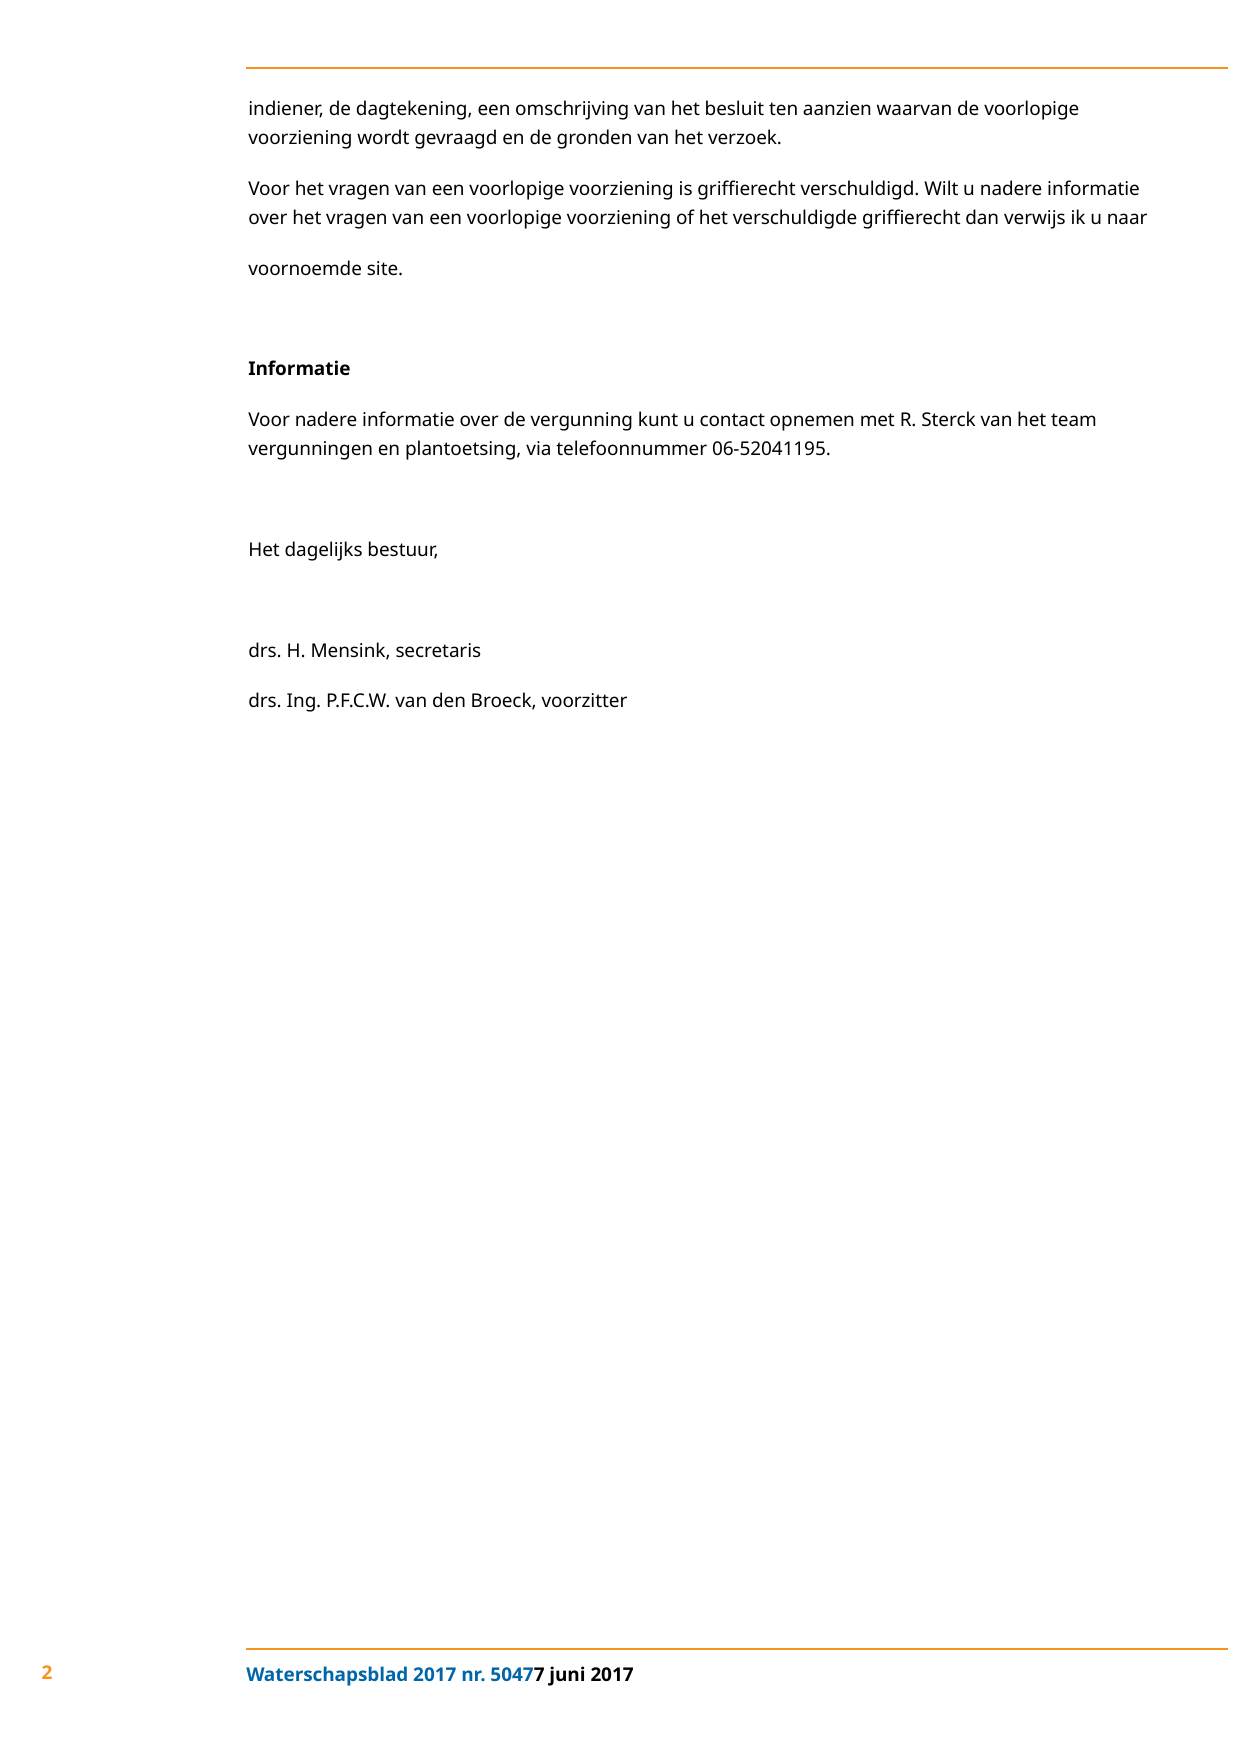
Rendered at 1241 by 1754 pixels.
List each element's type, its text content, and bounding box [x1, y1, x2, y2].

text Het dagelijks bestuur, [248, 536, 1152, 562]
text Voor het vragen van een voorlopige voorziening is griffierecht verschuldigd. Wilt u nadere informatie over het vragen van een voorlopige voorziening of het verschuldigde griffierecht dan verwijs ik u naar [248, 175, 1152, 230]
text indiener, de dagtekening, een omschrijving van het besluit ten aanzien waarvan de voorlopige voorziening wordt gevraagd en de gronden van het verzoek. [248, 95, 1152, 150]
text Voor nadere informatie over de vergunning kunt u contact opnemen met R. Sterck van het team vergunningen en plantoetsing, via telefoonnummer 06-52041195. [248, 406, 1152, 461]
text Informatie [248, 356, 1152, 381]
text drs. H. Mensink, secretaris [248, 637, 1152, 663]
text voornoemde site. [248, 255, 1152, 281]
picture [41, 47, 231, 172]
text drs. Ing. P.F.C.W. van den Broeck, voorzitter [248, 688, 1152, 713]
